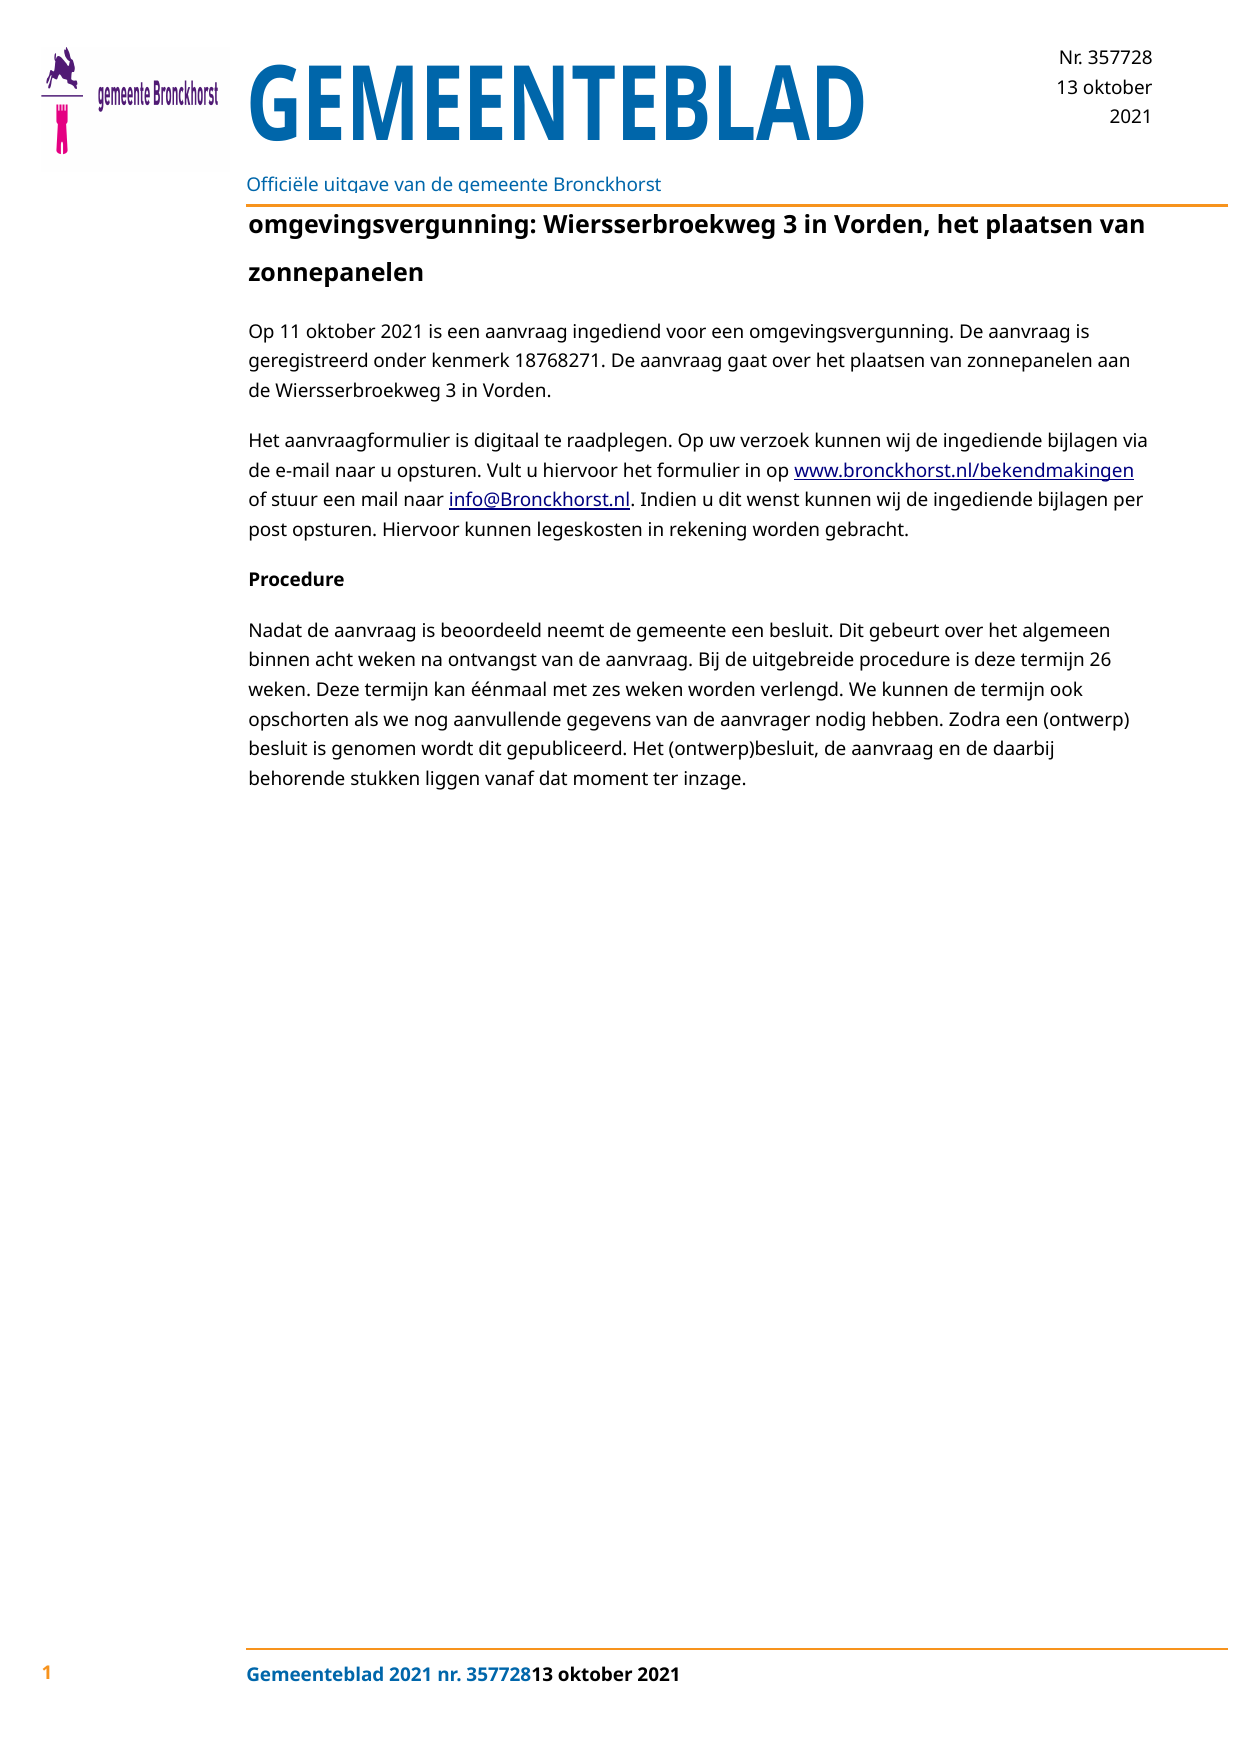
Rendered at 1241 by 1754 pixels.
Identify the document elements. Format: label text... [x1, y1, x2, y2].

picture [41, 47, 231, 172]
text Op 11 oktober 2021 is een aanvraag ingediend voor een omgevingsvergunning. De aanvraag is geregistreerd onder kenmerk 18768271. De aanvraag gaat over het plaatsen van zonnepanelen aan de Wiersserbroekweg 3 in Vorden. [248, 318, 1152, 403]
text Nadat de aanvraag is beoordeeld neemt de gemeente een besluit. Dit gebeurt over het algemeen binnen acht weken na ontvangst van de aanvraag. Bij de uitgebreide procedure is deze termijn 26 weken. Deze termijn kan éénmaal met zes weken worden verlengd. We kunnen de termijn ook opschorten als we nog aanvullende gegevens van de aanvrager nodig hebben. Zodra een (ontwerp) besluit is genomen wordt dit gepubliceerd. Het (ontwerp)besluit, de aanvraag en de daarbij behorende stukken liggen vanaf dat moment ter inzage. [248, 617, 1152, 791]
text Procedure [248, 567, 1152, 592]
text Het aanvraagformulier is digitaal te raadplegen. Op uw verzoek kunnen wij de ingediende bijlagen via de e-mail naar u opsturen. Vult u hiervoor het formulier in op www.bronckhorst.nl/bekendmakingen of stuur een mail naar info@Bronckhorst.nl. Indien u dit wenst kunnen wij de ingediende bijlagen per post opsturen. Hiervoor kunnen legeskosten in rekening worden gebracht. [248, 427, 1152, 542]
text omgevingsvergunning: Wiersserbroekweg 3 in Vorden, het plaatsen van zonnepanelen [248, 207, 1152, 288]
